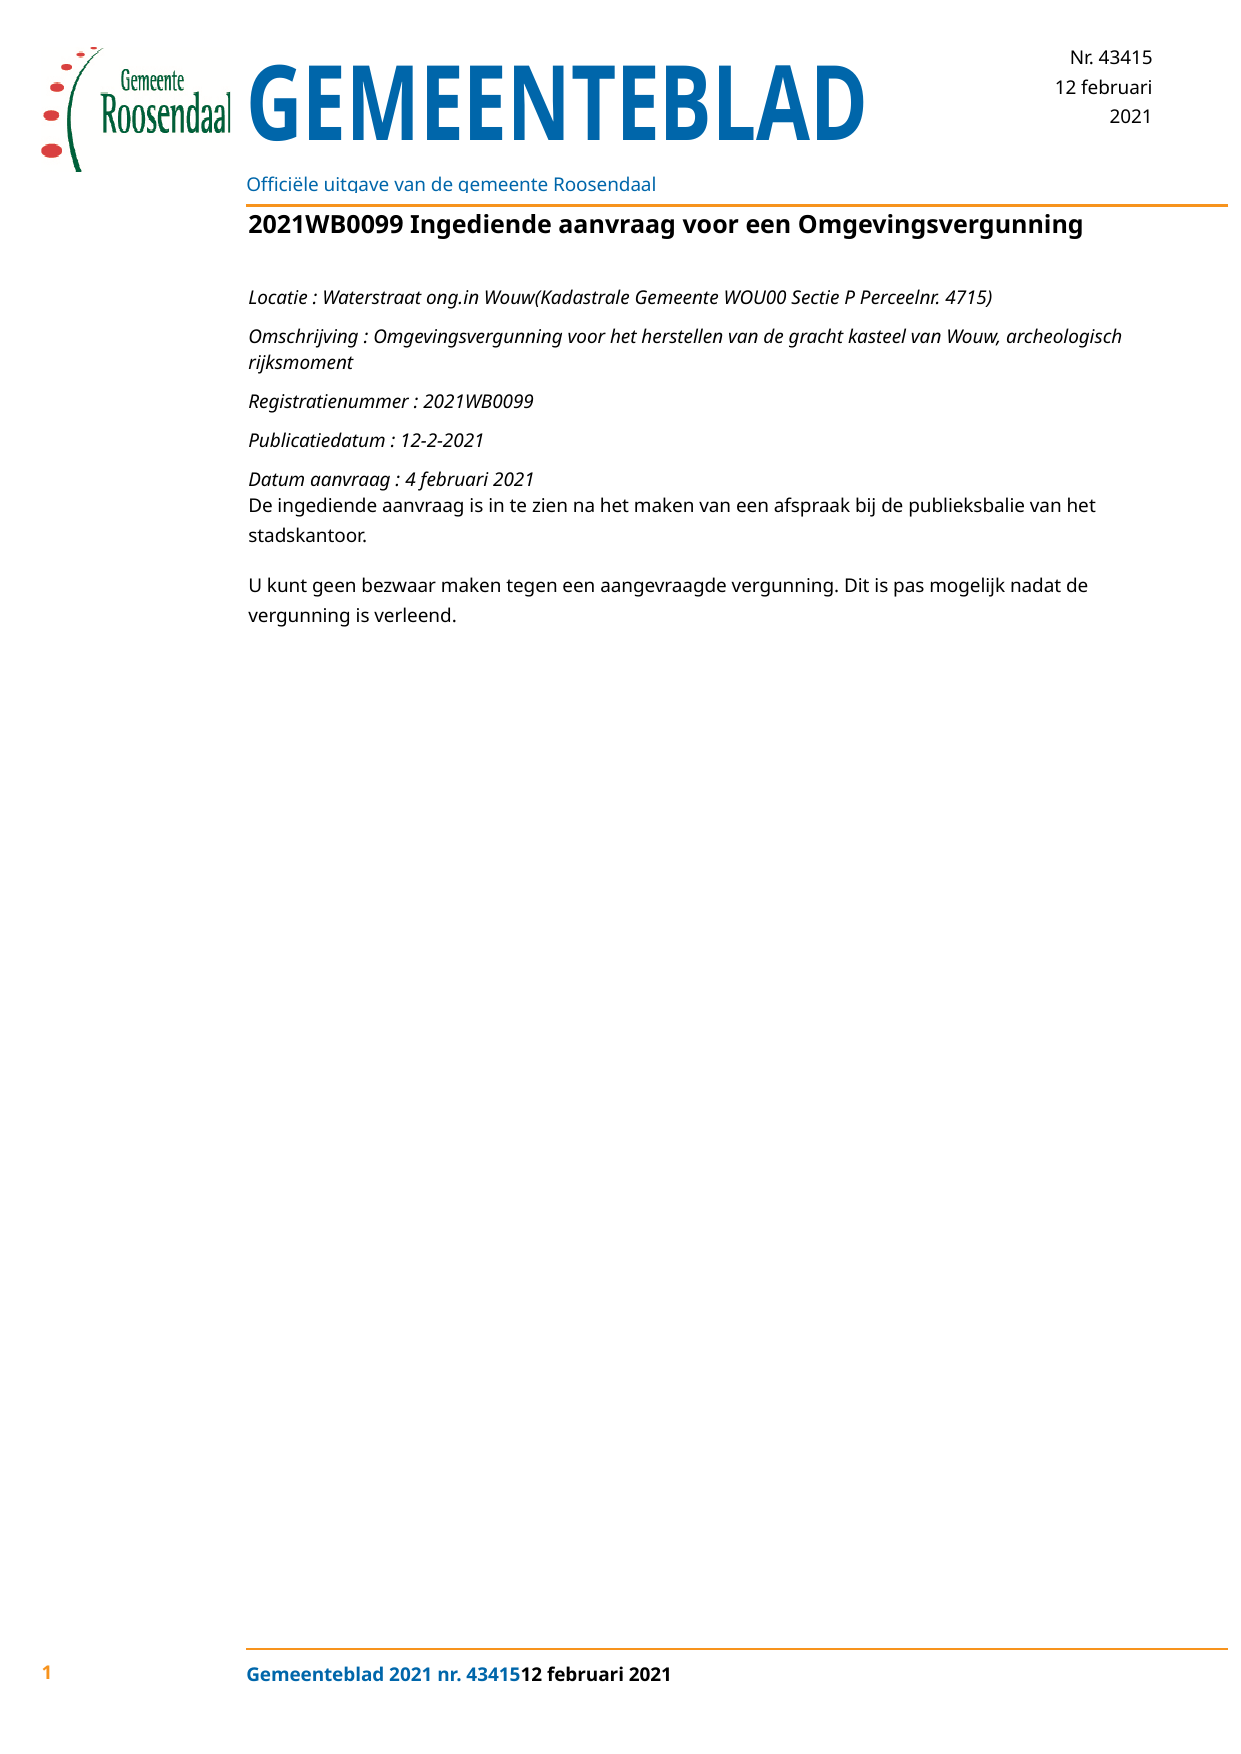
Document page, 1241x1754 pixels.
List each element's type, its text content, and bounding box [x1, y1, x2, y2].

text Datum aanvraag : 4 februari 2021 [248, 467, 1152, 492]
text Registratienummer : 2021WB0099 [248, 388, 1152, 414]
text 2021WB0099 Ingediende aanvraag voor een Omgevingsvergunning [248, 207, 1152, 241]
text De ingediende aanvraag is in te zien na het maken van een afspraak bij de publieksbalie van het stadskantoor. [248, 492, 1152, 548]
text U kunt geen bezwaar maken tegen een aangevraagde vergunning. Dit is pas mogelijk nadat de vergunning is verleend. [248, 572, 1152, 628]
text Publicatiedatum : 12-2-2021 [248, 427, 1152, 453]
picture [41, 47, 231, 172]
text Omschrijving : Omgevingsvergunning voor het herstellen van de gracht kasteel van Wouw, archeologisch rijksmoment [248, 323, 1152, 374]
text Locatie : Waterstraat ong.in Wouw(Kadastrale Gemeente WOU00 Sectie P Perceelnr. 4715) [248, 284, 1152, 309]
